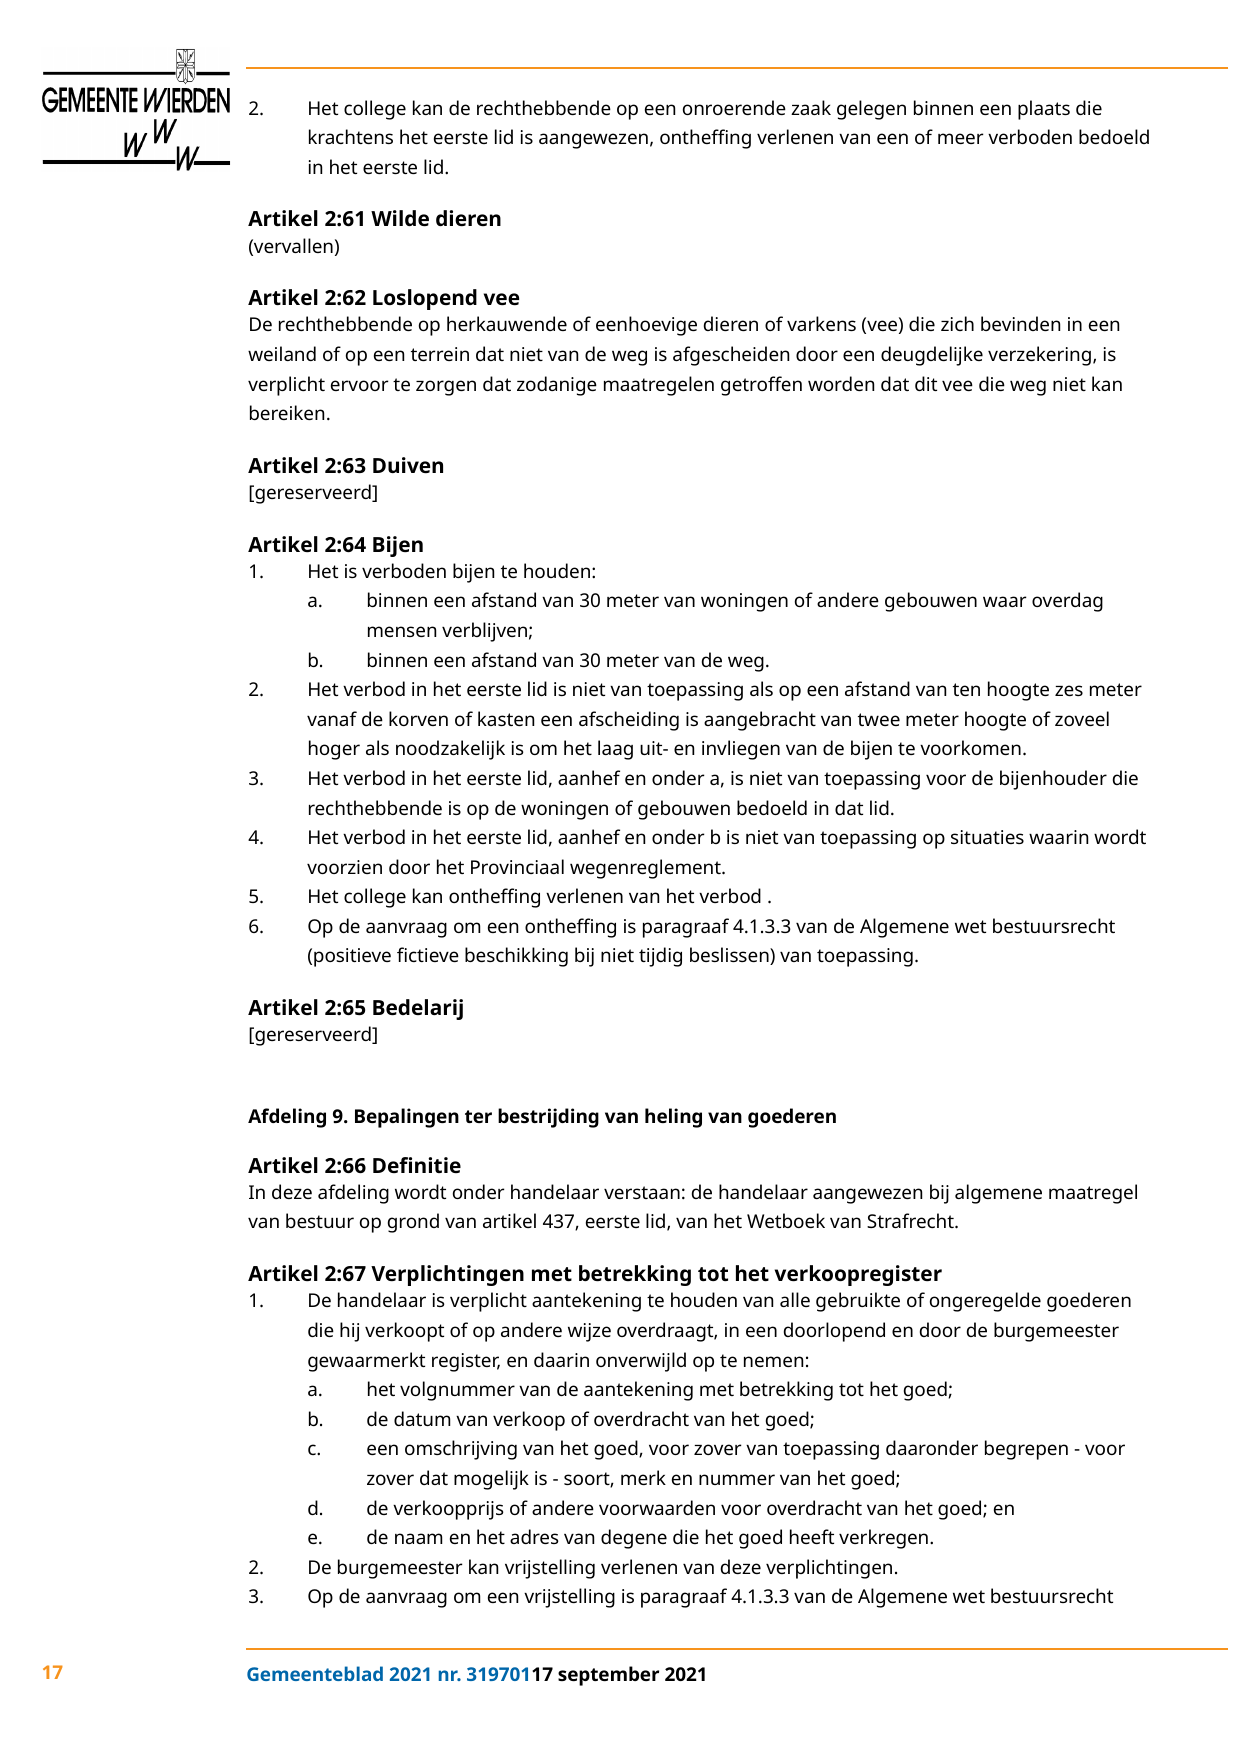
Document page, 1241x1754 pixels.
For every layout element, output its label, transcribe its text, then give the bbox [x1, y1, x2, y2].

text (vervallen) [248, 233, 1152, 258]
list binnen een afstand van 30 meter van woningen of andere gebouwen waar overdag mensen verblijven; [307, 588, 1152, 643]
text Artikel 2:62 Loslopend vee [248, 283, 1152, 312]
list Het college kan ontheffing verlenen van het verbod . [248, 883, 1152, 909]
list Het is verboden bijen te houden: [248, 558, 1152, 584]
text Artikel 2:63 Duiven [248, 451, 1152, 479]
list De handelaar is verplicht aantekening te houden van alle gebruikte of ongeregelde goederen die hij verkoopt of op andere wijze overdraagt, in een doorlopend en door de burgemeester gewaarmerkt register, en daarin onverwijld op te nemen: [248, 1288, 1152, 1372]
text [gereserveerd] [248, 1022, 1152, 1047]
list de datum van verkoop of overdracht van het goed; [307, 1406, 1152, 1432]
text Artikel 2:67 Verplichtingen met betrekking tot het verkoopregister [248, 1259, 1152, 1288]
list een omschrijving van het goed, voor zover van toepassing daaronder begrepen - voor zover dat mogelijk is - soort, merk en nummer van het goed; [307, 1436, 1152, 1491]
list De burgemeester kan vrijstelling verlenen van deze verplichtingen. [248, 1554, 1152, 1579]
list Op de aanvraag om een ontheffing is paragraaf 4.1.3.3 van de Algemene wet bestuursrecht (positieve fictieve beschikking bij niet tijdig beslissen) van toepassing. [248, 913, 1152, 968]
text Afdeling 9. Bepalingen ter bestrijding van heling van goederen [248, 1101, 1152, 1130]
text De rechthebbende op herkauwende of eenhoevige dieren of varkens (vee) die zich bevinden in een weiland of op een terrein dat niet van de weg is afgescheiden door een deugdelijke verzekering, is verplicht ervoor te zorgen dat zodanige maatregelen getroffen worden dat dit vee die weg niet kan bereiken. [248, 312, 1152, 426]
picture [41, 47, 231, 172]
list Het verbod in het eerste lid, aanhef en onder a, is niet van toepassing voor de bijenhouder die rechthebbende is op de woningen of gebouwen bedoeld in dat lid. [248, 765, 1152, 821]
text Artikel 2:61 Wilde dieren [248, 204, 1152, 233]
text Artikel 2:64 Bijen [248, 530, 1152, 558]
list Het verbod in het eerste lid is niet van toepassing als op een afstand van ten hoogte zes meter vanaf de korven of kasten een afscheiding is aangebracht van twee meter hoogte of zoveel hoger als noodzakelijk is om het laag uit- en invliegen van de bijen te voorkomen. [248, 676, 1152, 761]
list de naam en het adres van degene die het goed heeft verkregen. [307, 1524, 1152, 1550]
list Het college kan de rechthebbende op een onroerende zaak gelegen binnen een plaats die krachtens het eerste lid is aangewezen, ontheffing verlenen van een of meer verboden bedoeld in het eerste lid. [248, 95, 1152, 180]
text [gereserveerd] [248, 479, 1152, 505]
list de verkoopprijs of andere voorwaarden voor overdracht van het goed; en [307, 1495, 1152, 1520]
list Op de aanvraag om een vrijstelling is paragraaf 4.1.3.3 van de Algemene wet bestuursrecht [248, 1583, 1152, 1609]
list Het verbod in het eerste lid, aanhef en onder b is niet van toepassing op situaties waarin wordt voorzien door het Provinciaal wegenreglement. [248, 824, 1152, 880]
text In deze afdeling wordt onder handelaar verstaan: de handelaar aangewezen bij algemene maatregel van bestuur op grond van artikel 437, eerste lid, van het Wetboek van Strafrecht. [248, 1179, 1152, 1234]
list het volgnummer van de aantekening met betrekking tot het goed; [307, 1376, 1152, 1402]
text Artikel 2:66 Definitie [248, 1151, 1152, 1179]
text Artikel 2:65 Bedelarij [248, 993, 1152, 1022]
list binnen een afstand van 30 meter van de weg. [307, 647, 1152, 673]
